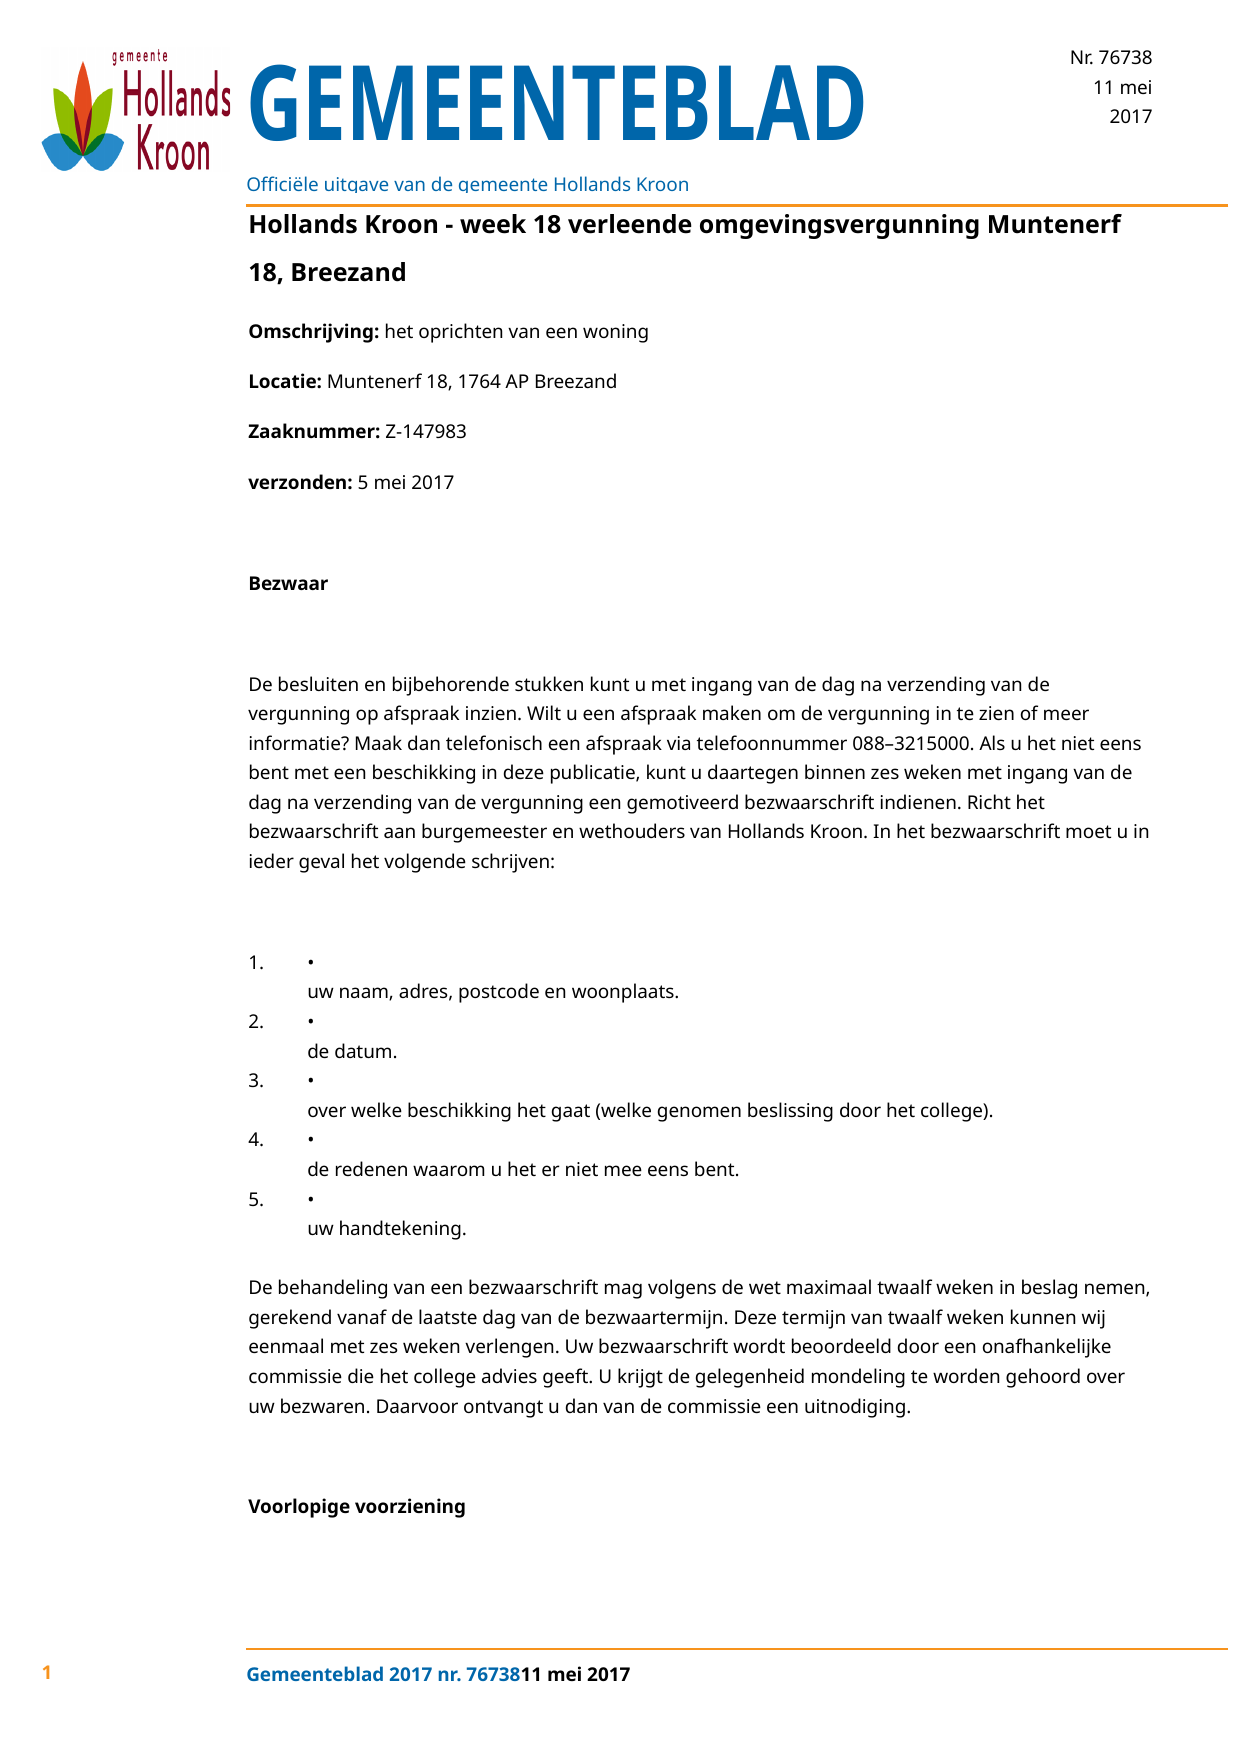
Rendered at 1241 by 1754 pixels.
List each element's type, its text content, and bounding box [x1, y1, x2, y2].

list over welke beschikking het gaat (welke genomen beslissing door het college). [248, 1097, 1152, 1123]
list • [248, 1127, 1152, 1152]
text Zaaknummer: Z-147983 [248, 419, 1152, 444]
text De behandeling van een bezwaarschrift mag volgens de wet maximaal twaalf weken in beslag nemen, gerekend vanaf de laatste dag van de bezwaartermijn. Deze termijn van twaalf weken kunnen wij eenmaal met zes weken verlengen. Uw bezwaarschrift wordt beoordeeld door een onafhankelijke commissie die het college advies geeft. U krijgt de gelegenheid mondeling te worden gehoord over uw bezwaren. Daarvoor ontvangt u dan van de commissie een uitnodiging. [248, 1274, 1152, 1419]
list • [248, 1186, 1152, 1212]
text De besluiten en bijbehorende stukken kunt u met ingang van de dag na verzending van de vergunning op afspraak inzien. Wilt u een afspraak maken om de vergunning in te zien of meer informatie? Maak dan telefonisch een afspraak via telefoonnummer 088–3215000. Als u het niet eens bent met een beschikking in deze publicatie, kunt u daartegen binnen zes weken met ingang van de dag na verzending van de vergunning een gemotiveerd bezwaarschrift indienen. Richt het bezwaarschrift aan burgemeester en wethouders van Hollands Kroon. In het bezwaarschrift moet u in ieder geval het volgende schrijven: [248, 671, 1152, 874]
list • [248, 949, 1152, 975]
list uw handtekening. [248, 1215, 1152, 1241]
text verzonden: 5 mei 2017 [248, 469, 1152, 495]
text Voorlopige voorziening [248, 1494, 1152, 1519]
list uw naam, adres, postcode en woonplaats. [248, 979, 1152, 1004]
list de datum. [248, 1038, 1152, 1064]
text Bezwaar [248, 570, 1152, 596]
text Locatie: Muntenerf 18, 1764 AP Breezand [248, 368, 1152, 394]
list • [248, 1067, 1152, 1093]
list de redenen waarom u het er niet mee eens bent. [248, 1156, 1152, 1182]
text Hollands Kroon - week 18 verleende omgevingsvergunning Muntenerf 18, Breezand [248, 207, 1152, 288]
list • [248, 1008, 1152, 1034]
text Omschrijving: het oprichten van een woning [248, 318, 1152, 344]
picture [41, 47, 231, 172]
